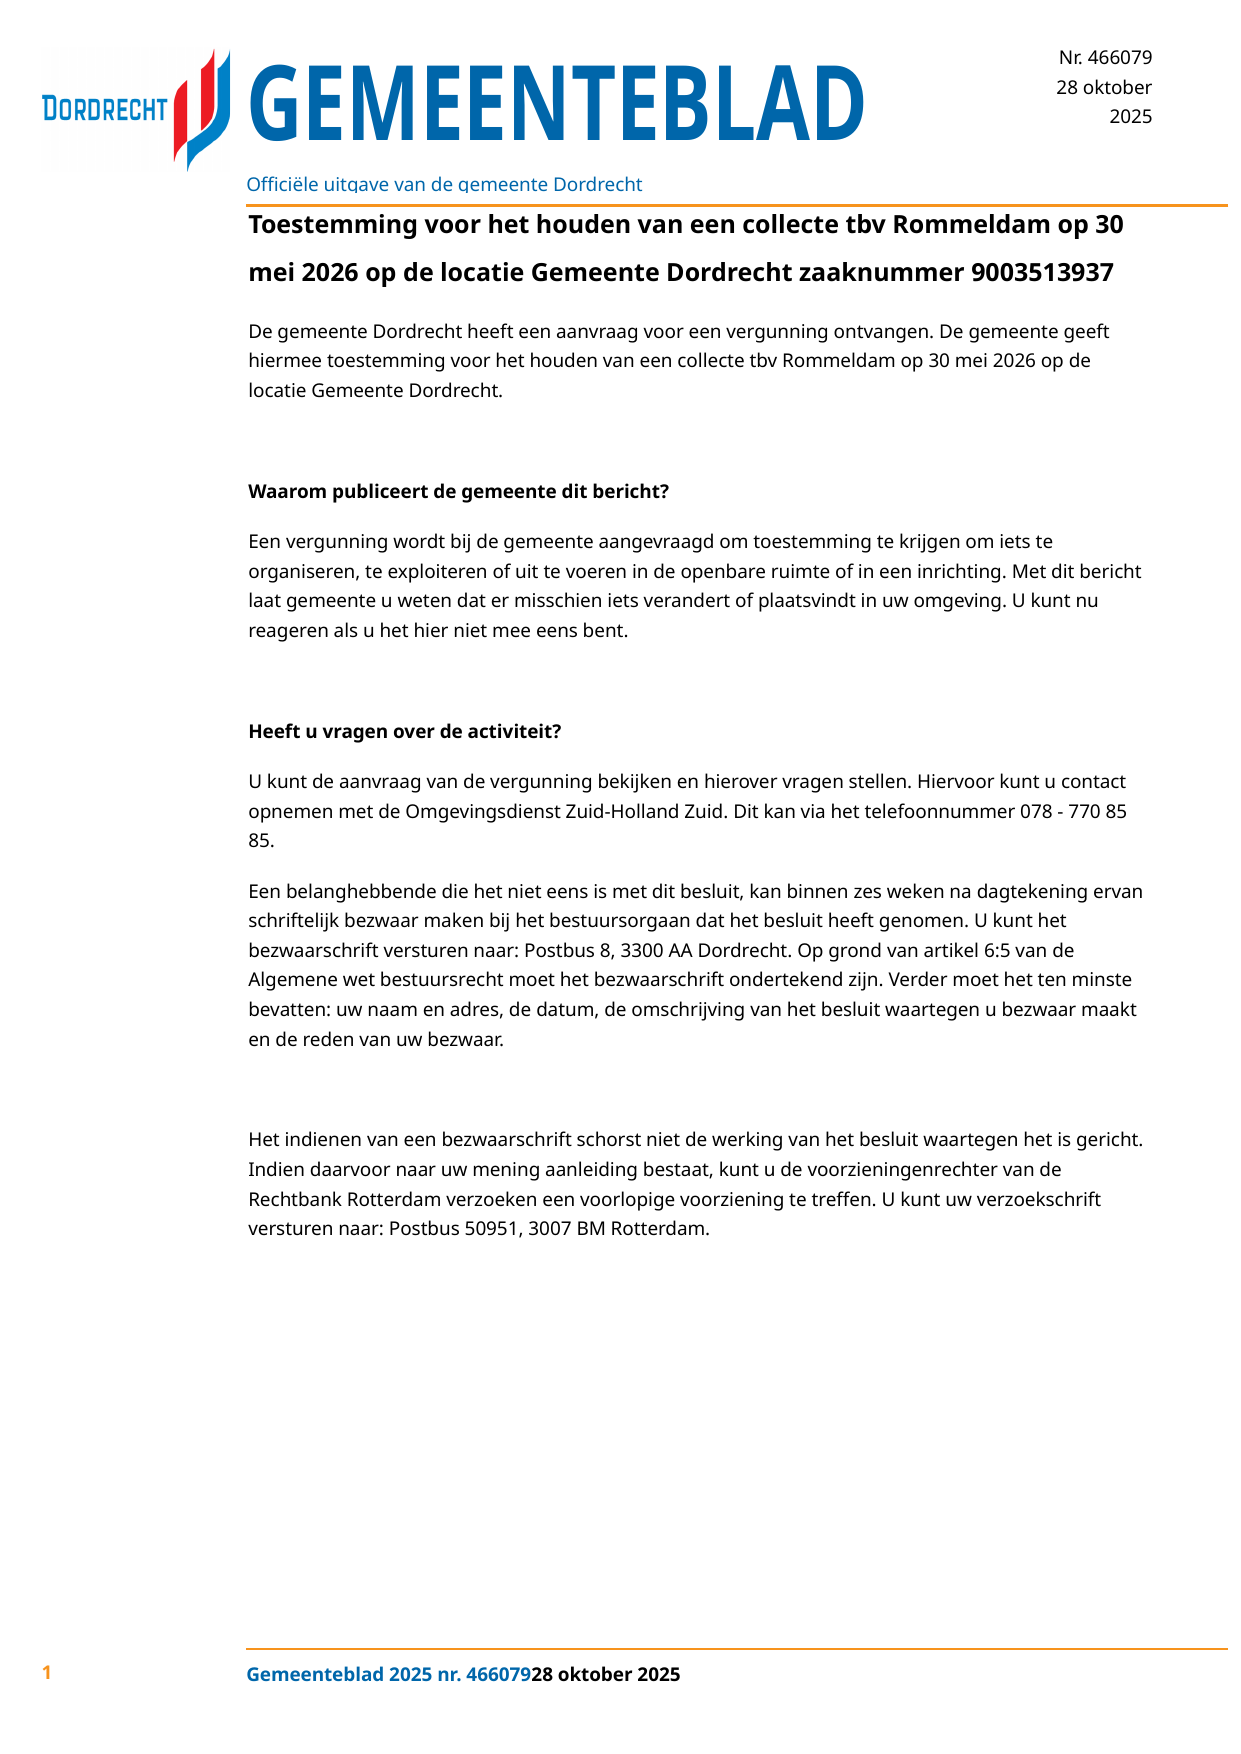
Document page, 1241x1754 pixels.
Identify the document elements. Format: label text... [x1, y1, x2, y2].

text Heeft u vragen over de activiteit? [248, 718, 1152, 744]
text Het indienen van een bezwaarschrift schorst niet de werking van het besluit waartegen het is gericht. Indien daarvoor naar uw mening aanleiding bestaat, kunt u de voorzieningenrechter van de Rechtbank Rotterdam verzoeken een voorlopige voorziening te treffen. U kunt uw verzoekschrift versturen naar: Postbus 50951, 3007 BM Rotterdam. [248, 1127, 1152, 1241]
text Toestemming voor het houden van een collecte tbv Rommeldam op 30 mei 2026 op de locatie Gemeente Dordrecht zaaknummer 9003513937 [248, 207, 1152, 288]
text U kunt de aanvraag van de vergunning bekijken en hierover vragen stellen. Hiervoor kunt u contact opnemen met de Omgevingsdienst Zuid-Holland Zuid. Dit kan via het telefoonnummer 078 - 770 85 85. [248, 768, 1152, 853]
text De gemeente Dordrecht heeft een aanvraag voor een vergunning ontvangen. De gemeente geeft hiermee toestemming voor het houden van een collecte tbv Rommeldam op 30 mei 2026 op de locatie Gemeente Dordrecht. [248, 318, 1152, 403]
text Een belanghebbende die het niet eens is met dit besluit, kan binnen zes weken na dagtekening ervan schriftelijk bezwaar maken bij het bestuursorgaan dat het besluit heeft genomen. U kunt het bezwaarschrift versturen naar: Postbus 8, 3300 AA Dordrecht. Op grond van artikel 6:5 van de Algemene wet bestuursrecht moet het bezwaarschrift ondertekend zijn. Verder moet het ten minste bevatten: uw naam en adres, de datum, de omschrijving van het besluit waartegen u bezwaar maakt en de reden van uw bezwaar. [248, 878, 1152, 1052]
text Waarom publiceert de gemeente dit bericht? [248, 478, 1152, 504]
picture [41, 47, 231, 172]
text Een vergunning wordt bij de gemeente aangevraagd om toestemming te krijgen om iets te organiseren, te exploiteren of uit te voeren in de openbare ruimte of in een inrichting. Met dit bericht laat gemeente u weten dat er misschien iets verandert of plaatsvindt in uw omgeving. U kunt nu reageren als u het hier niet mee eens bent. [248, 528, 1152, 643]
